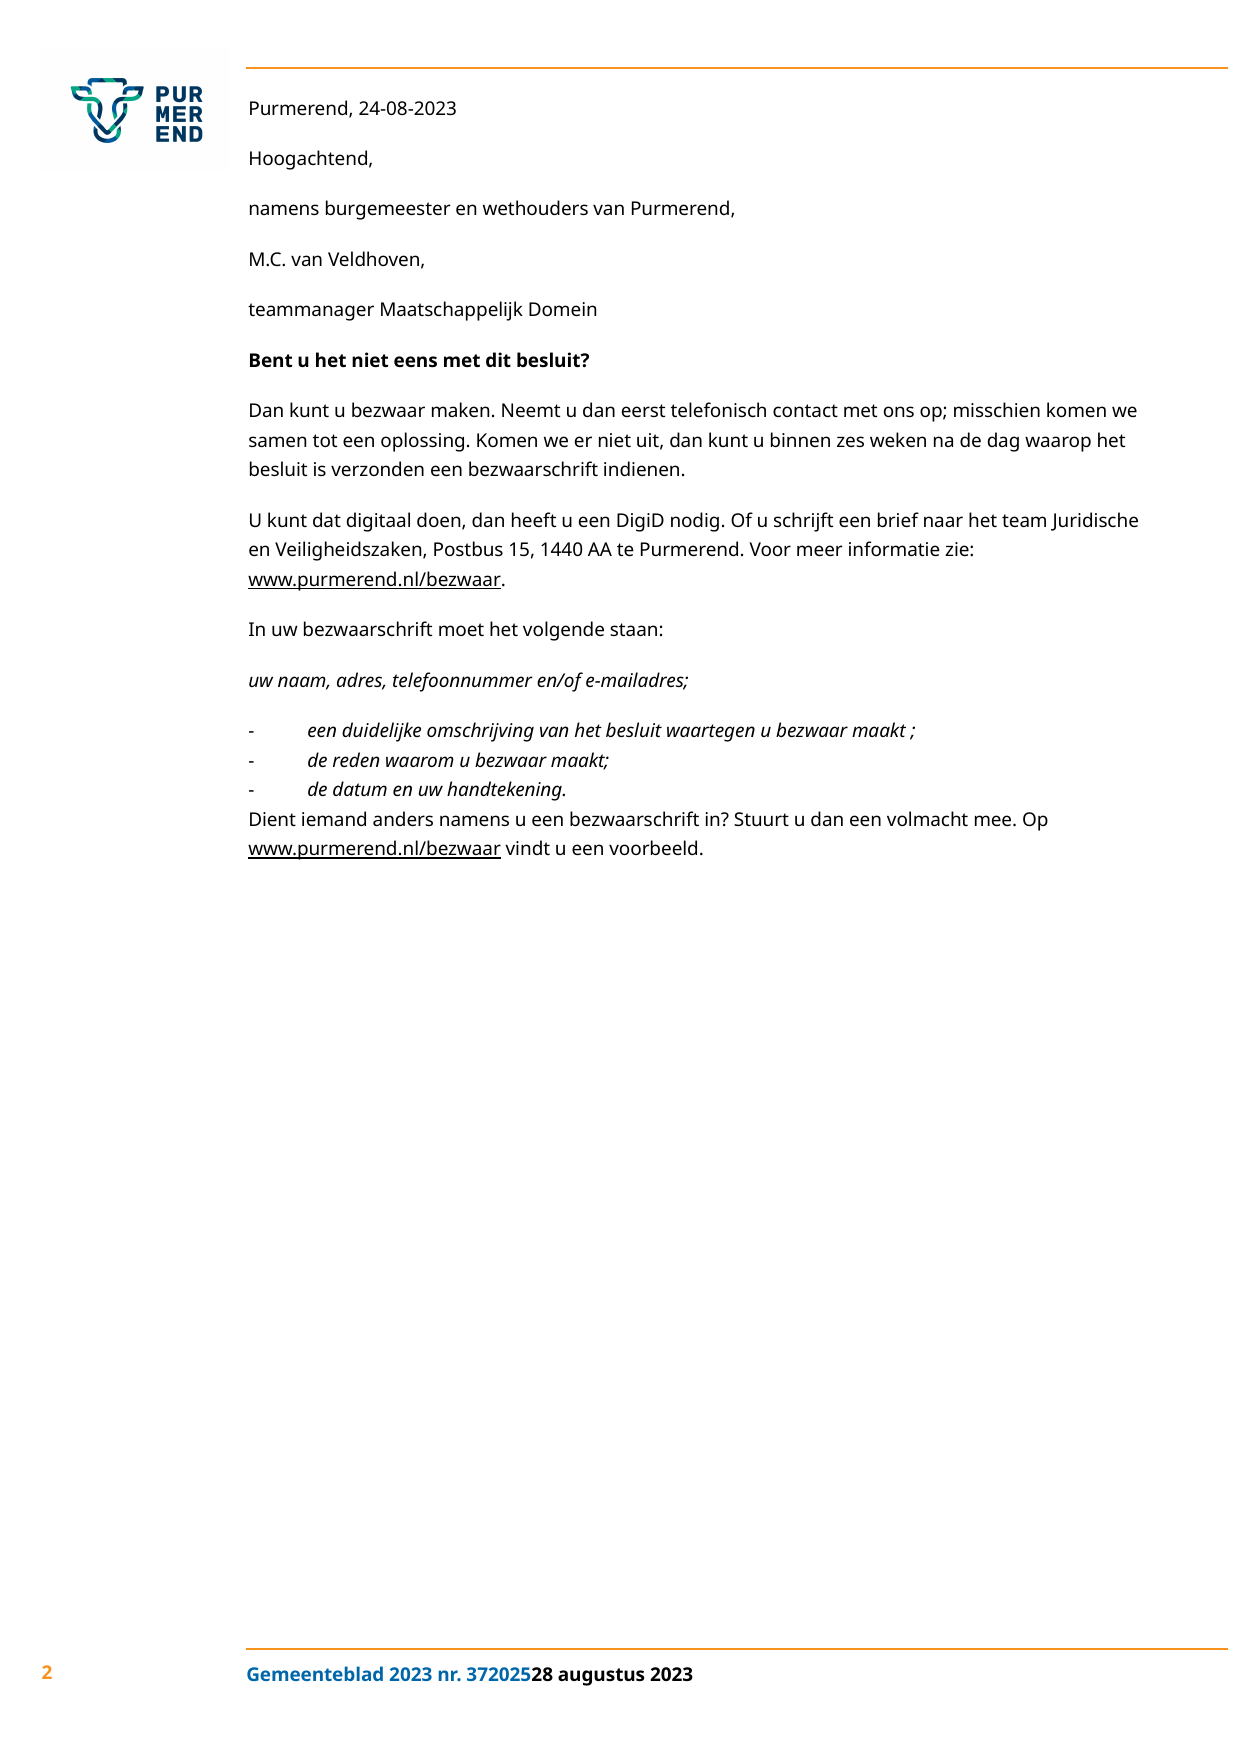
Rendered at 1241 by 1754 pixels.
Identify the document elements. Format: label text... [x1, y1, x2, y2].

text Dient iemand anders namens u een bezwaarschrift in? Stuurt u dan een volmacht mee. Op www.purmerend.nl/bezwaar vindt u een voorbeeld. [248, 806, 1152, 861]
text Bent u het niet eens met dit besluit? [248, 347, 1152, 373]
text U kunt dat digitaal doen, dan heeft u een DigiD nodig. Of u schrijft een brief naar het team Juridische en Veiligheidszaken, Postbus 15, 1440 AA te Purmerend. Voor meer informatie zie: www.purmerend.nl/bezwaar. [248, 507, 1152, 592]
list de reden waarom u bezwaar maakt; [248, 747, 1152, 773]
text teammanager Maatschappelijk Domein [248, 296, 1152, 322]
text namens burgemeester en wethouders van Purmerend, [248, 196, 1152, 221]
text Purmerend, 24-08-2023 [248, 95, 1152, 121]
picture [41, 47, 231, 172]
text M.C. van Veldhoven, [248, 246, 1152, 272]
text Dan kunt u bezwaar maken. Neemt u dan eerst telefonisch contact met ons op; misschien komen we samen tot een oplossing. Komen we er niet uit, dan kunt u binnen zes weken na de dag waarop het besluit is verzonden een bezwaarschrift indienen. [248, 397, 1152, 482]
text Hoogachtend, [248, 145, 1152, 171]
text In uw bezwaarschrift moet het volgende staan: [248, 616, 1152, 642]
text uw naam, adres, telefoonnummer en/of e-mailadres; [248, 667, 1152, 693]
list een duidelijke omschrijving van het besluit waartegen u bezwaar maakt ; [248, 717, 1152, 743]
list de datum en uw handtekening. [248, 776, 1152, 802]
